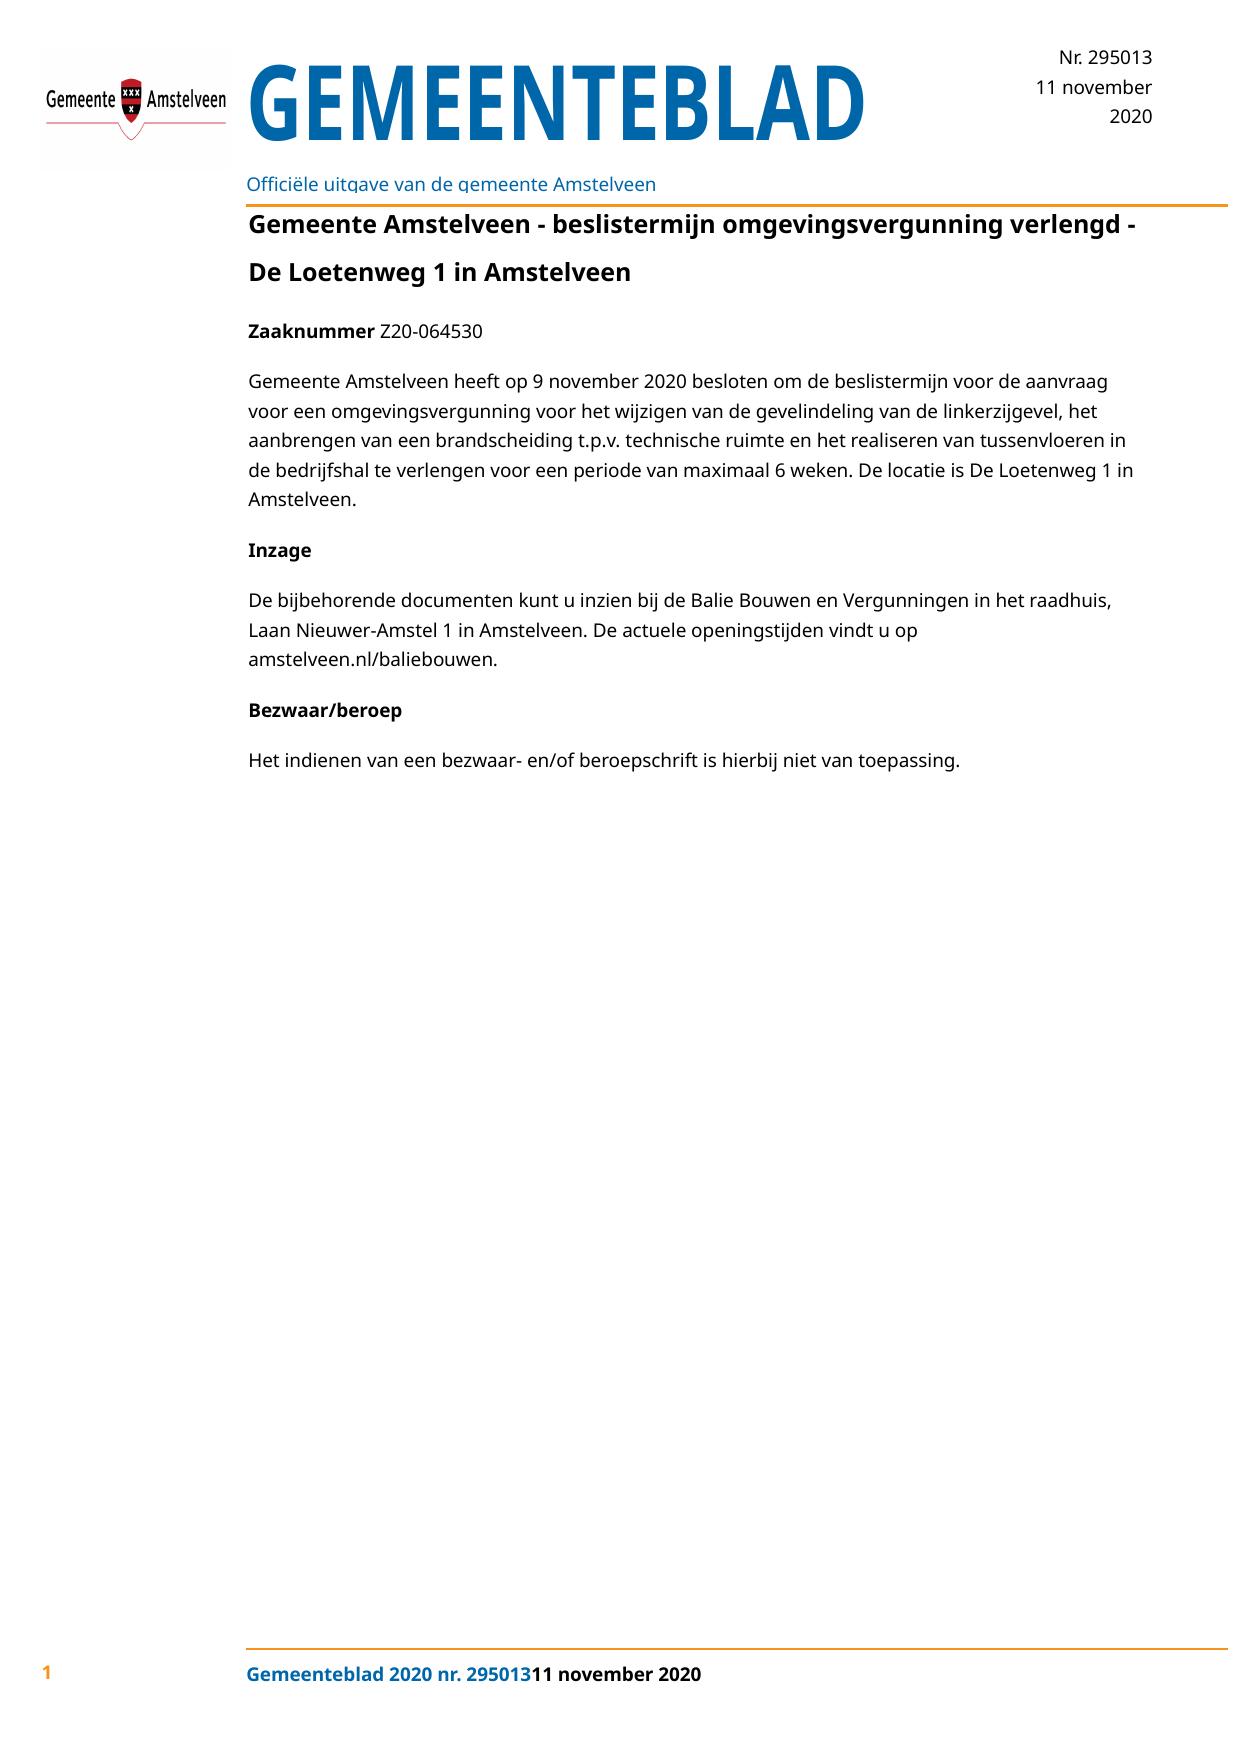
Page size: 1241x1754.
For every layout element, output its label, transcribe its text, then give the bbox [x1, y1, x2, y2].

text De bijbehorende documenten kunt u inzien bij de Balie Bouwen en Vergunningen in het raadhuis, Laan Nieuwer-Amstel 1 in Amstelveen. De actuele openingstijden vindt u op amstelveen.nl/baliebouwen. [248, 587, 1152, 672]
text Gemeente Amstelveen heeft op 9 november 2020 besloten om de beslistermijn voor de aanvraag voor een omgevingsvergunning voor het wijzigen van de gevelindeling van de linkerzijgevel, het aanbrengen van een brandscheiding t.p.v. technische ruimte en het realiseren van tussenvloeren in de bedrijfshal te verlengen voor een periode van maximaal 6 weken. De locatie is De Loetenweg 1 in Amstelveen. [248, 368, 1152, 512]
text Het indienen van een bezwaar- en/of beroepschrift is hierbij niet van toepassing. [248, 747, 1152, 773]
text Gemeente Amstelveen - beslistermijn omgevingsvergunning verlengd - De Loetenweg 1 in Amstelveen [248, 207, 1152, 288]
text Zaaknummer Z20-064530 [248, 318, 1152, 344]
text Bezwaar/beroep [248, 697, 1152, 723]
text Inzage [248, 537, 1152, 563]
picture [41, 47, 231, 172]
